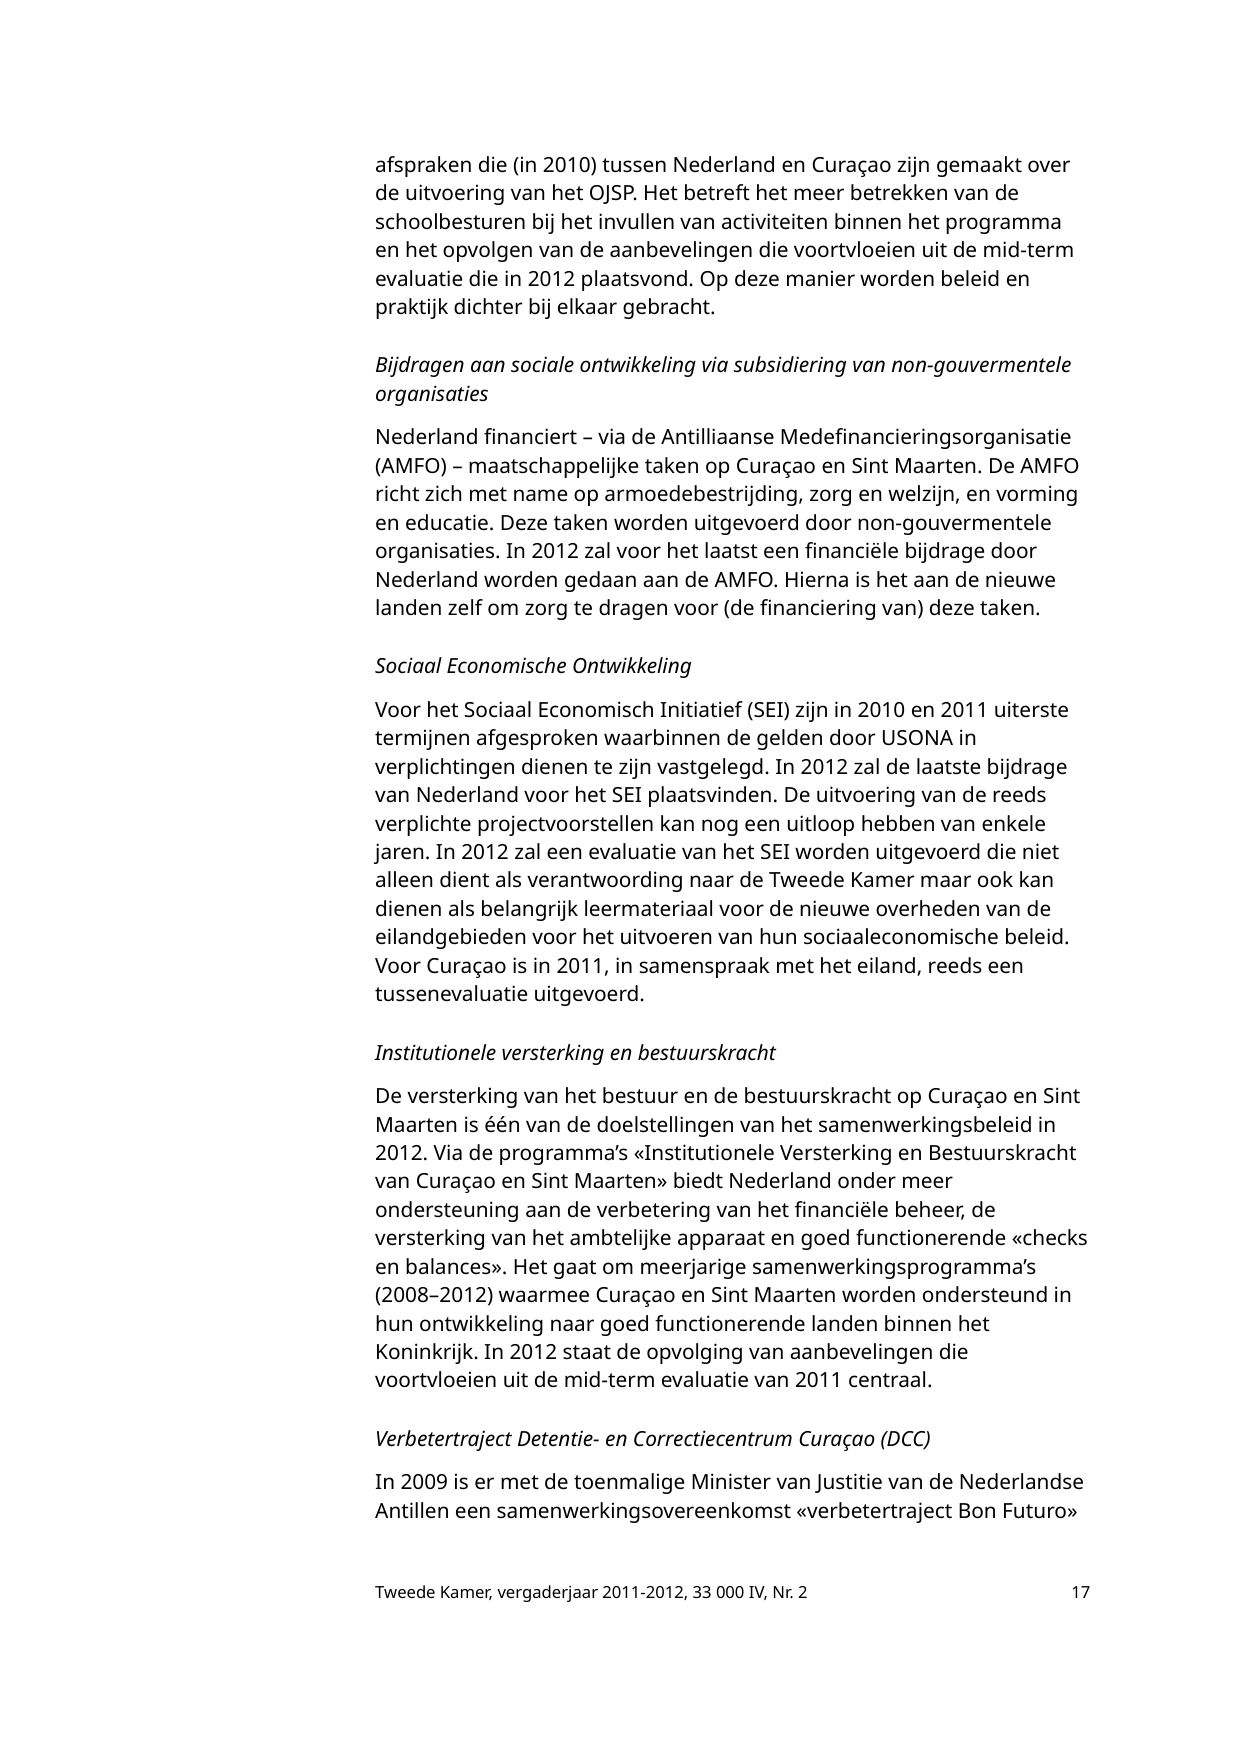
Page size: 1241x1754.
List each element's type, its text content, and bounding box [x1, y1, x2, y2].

text De versterking van het bestuur en de bestuurskracht op Curaçao en Sint Maarten is één van de doelstellingen van het samenwerkingsbeleid in 2012. Via de programma’s «Institutionele Versterking en Bestuurskracht van Curaçao en Sint Maarten» biedt Nederland onder meer ondersteuning aan de verbetering van het financiële beheer, de versterking van het ambtelijke apparaat en goed functionerende «checks en balances». Het gaat om meerjarige samenwerkingsprogramma’s (2008–2012) waarmee Curaçao en Sint Maarten worden ondersteund in hun ontwikkeling naar goed functionerende landen binnen het Koninkrijk. In 2012 staat de opvolging van aanbevelingen die voortvloeien uit de mid-term evaluatie van 2011 centraal. [375, 1081, 1090, 1394]
text Verbetertraject Detentie- en Correctiecentrum Curaçao (DCC) [375, 1424, 1090, 1452]
text Sociaal Economische Ontwikkeling [375, 652, 1090, 680]
text In 2009 is er met de toenmalige Minister van Justitie van de Nederlandse Antillen een samenwerkingsovereenkomst «verbetertraject Bon Futuro» [375, 1467, 1090, 1524]
text Voor het Sociaal Economisch Initiatief (SEI) zijn in 2010 en 2011 uiterste termijnen afgesproken waarbinnen de gelden door USONA in verplichtingen dienen te zijn vastgelegd. In 2012 zal de laatste bijdrage van Nederland voor het SEI plaatsvinden. De uitvoering van de reeds verplichte projectvoorstellen kan nog een uitloop hebben van enkele jaren. In 2012 zal een evaluatie van het SEI worden uitgevoerd die niet alleen dient als verantwoording naar de Tweede Kamer maar ook kan dienen als belangrijk leermateriaal voor de nieuwe overheden van de eilandgebieden voor het uitvoeren van hun sociaaleconomische beleid. Voor Curaçao is in 2011, in samenspraak met het eiland, reeds een tussenevaluatie uitgevoerd. [375, 695, 1090, 1008]
text Nederland financiert – via de Antilliaanse Medefinancieringsorganisatie (AMFO) – maatschappelijke taken op Curaçao en Sint Maarten. De AMFO richt zich met name op armoedebestrijding, zorg en welzijn, en vorming en educatie. Deze taken worden uitgevoerd door non-gouvermentele organisaties. In 2012 zal voor het laatst een financiële bijdrage door Nederland worden gedaan aan de AMFO. Hierna is het aan de nieuwe landen zelf om zorg te dragen voor (de financiering van) deze taken. [375, 422, 1090, 622]
text Bijdragen aan sociale ontwikkeling via subsidiering van non-gouvermentele organisaties [375, 351, 1090, 407]
text Institutionele versterking en bestuurskracht [375, 1038, 1090, 1066]
text afspraken die (in 2010) tussen Nederland en Curaçao zijn gemaakt over de uitvoering van het OJSP. Het betreft het meer betrekken van de schoolbesturen bij het invullen van activiteiten binnen het programma en het opvolgen van de aanbevelingen die voortvloeien uit de mid-term evaluatie die in 2012 plaatsvond. Op deze manier worden beleid en praktijk dichter bij elkaar gebracht. [375, 150, 1090, 321]
